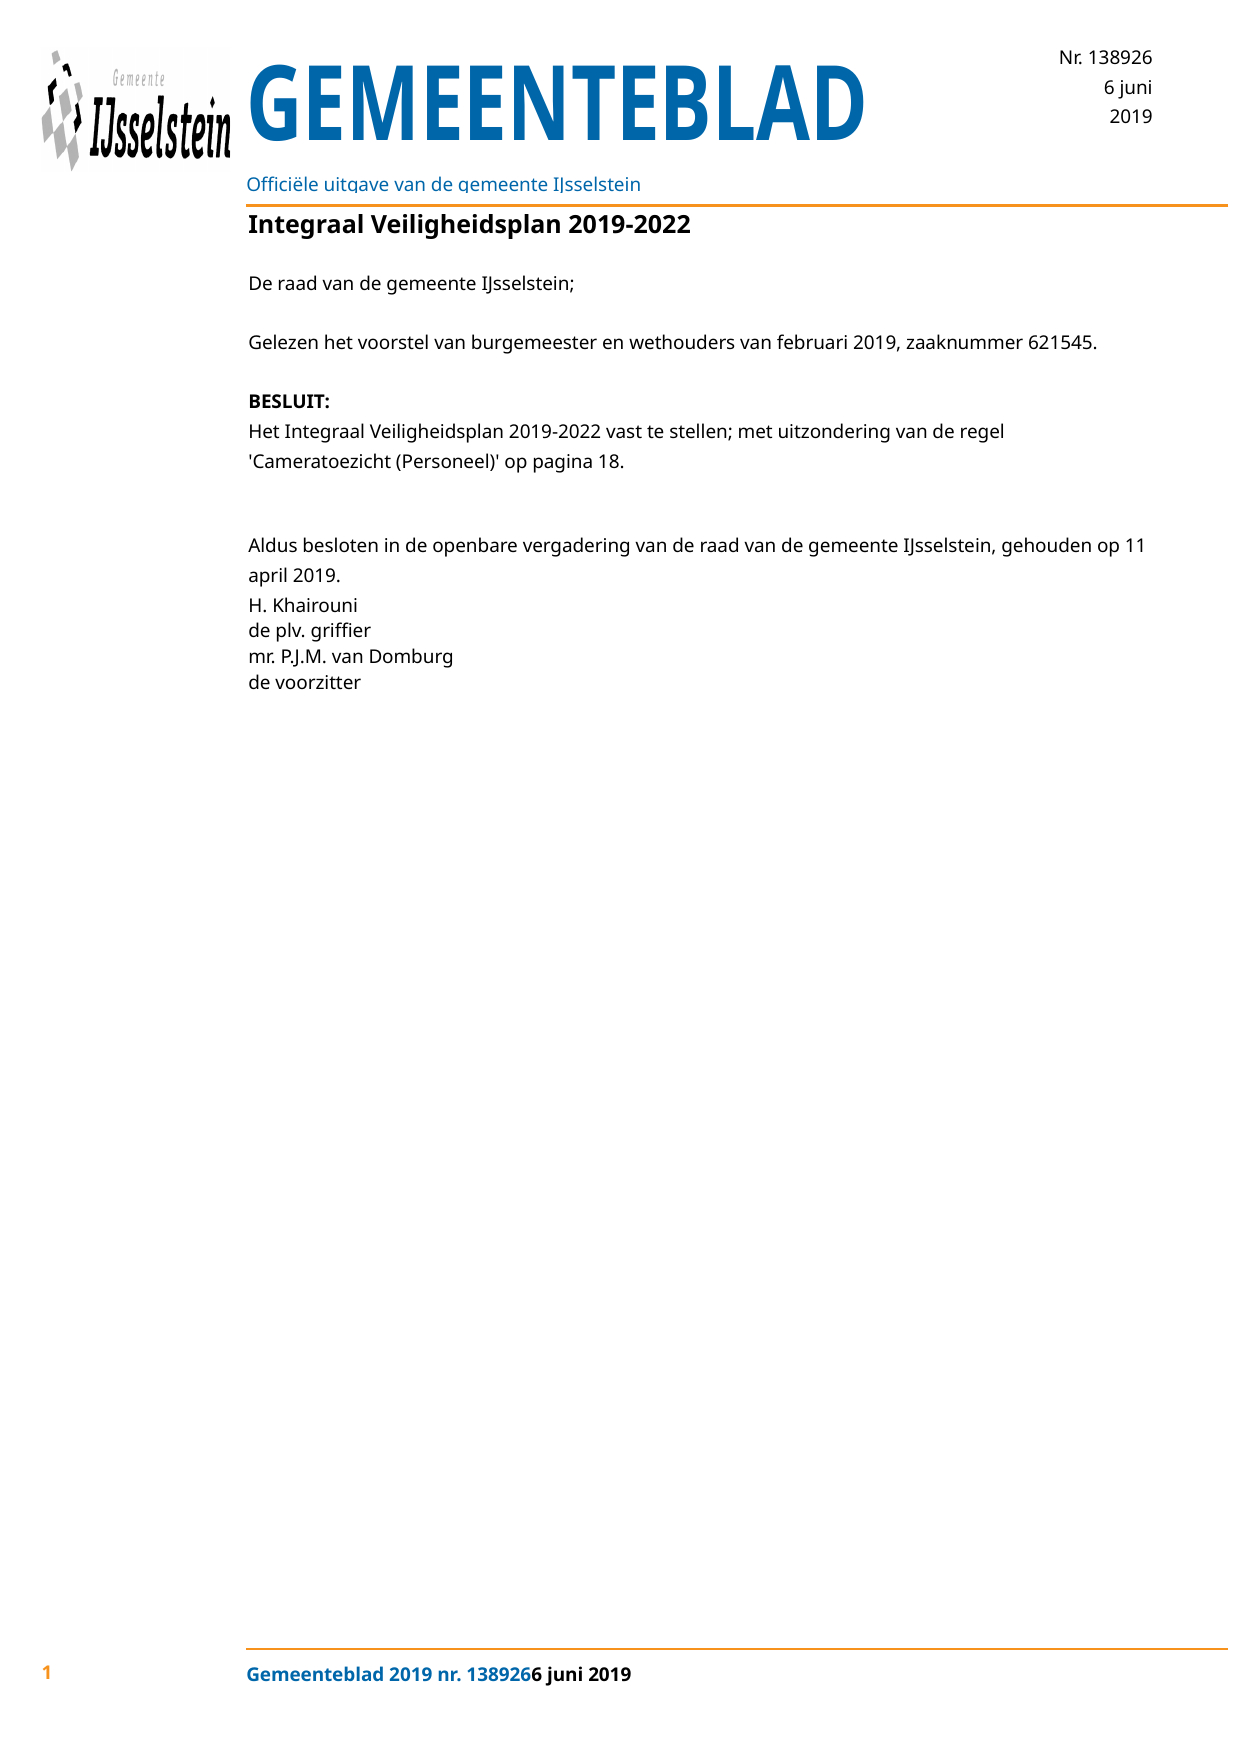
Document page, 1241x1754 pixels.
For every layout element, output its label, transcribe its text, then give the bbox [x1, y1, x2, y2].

text mr. P.J.M. van Domburg [248, 643, 1152, 669]
text Het Integraal Veiligheidsplan 2019-2022 vast te stellen; met uitzondering van de regel 'Cameratoezicht (Personeel)' op pagina 18. [248, 418, 1152, 473]
text Integraal Veiligheidsplan 2019-2022 [248, 207, 1152, 241]
text H. Khairouni [248, 592, 1152, 618]
text Gelezen het voorstel van burgemeester en wethouders van februari 2019, zaaknummer 621545. [248, 329, 1152, 355]
text de plv. griffier [248, 618, 1152, 643]
text BESLUIT: [248, 389, 1152, 414]
picture [41, 47, 231, 172]
text De raad van de gemeente IJsselstein; [248, 270, 1152, 296]
text de voorzitter [248, 669, 1152, 695]
text Aldus besloten in de openbare vergadering van de raad van de gemeente IJsselstein, gehouden op 11 april 2019. [248, 533, 1152, 588]
